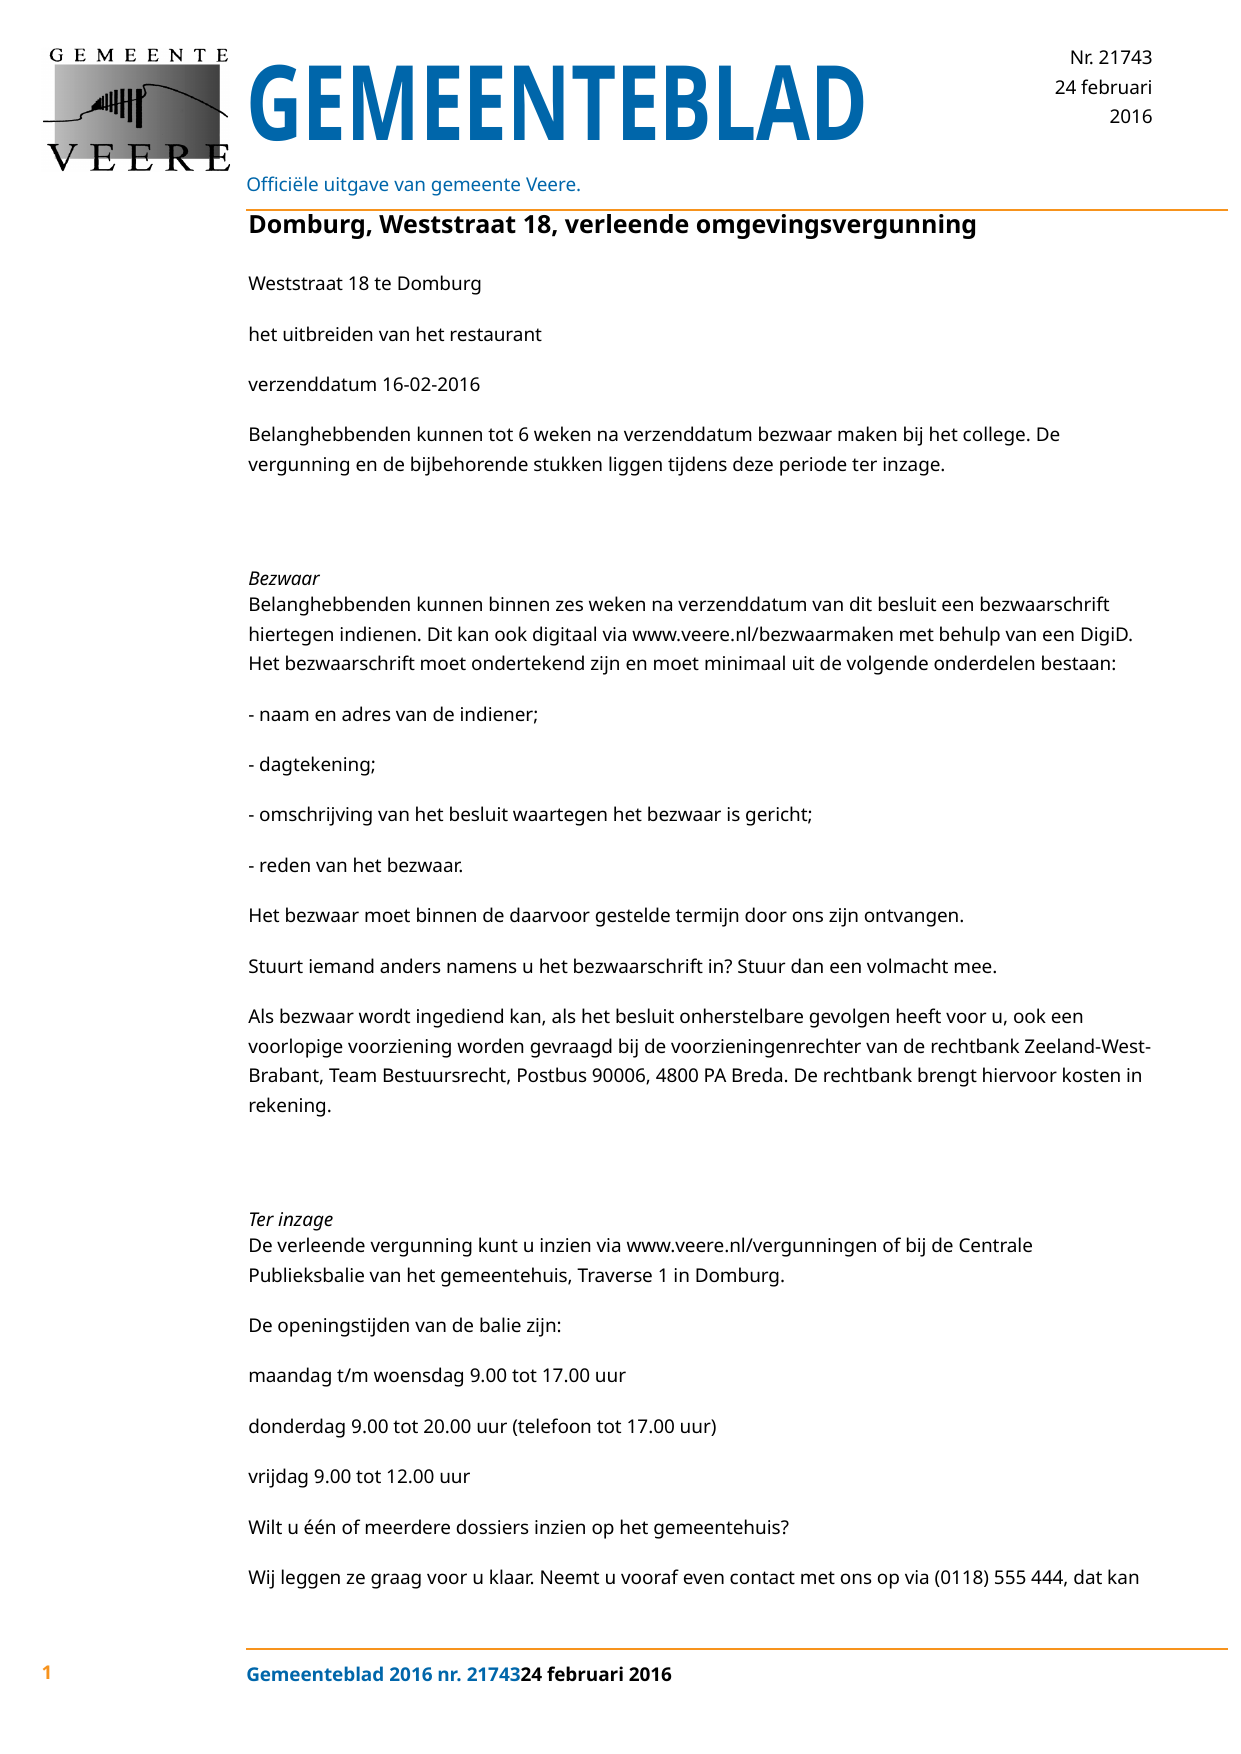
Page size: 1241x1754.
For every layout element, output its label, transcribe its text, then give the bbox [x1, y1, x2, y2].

text Bezwaar [248, 566, 1152, 591]
text verzenddatum 16-02-2016 [248, 371, 1152, 397]
text - naam en adres van de indiener; [248, 701, 1152, 727]
text het uitbreiden van het restaurant [248, 321, 1152, 346]
text Stuurt iemand anders namens u het bezwaarschrift in? Stuur dan een volmacht mee. [248, 953, 1152, 979]
text De openingstijden van de balie zijn: [248, 1312, 1152, 1338]
text De verleende vergunning kunt u inzien via www.veere.nl/vergunningen of bij de Centrale Publieksbalie van het gemeentehuis, Traverse 1 in Domburg. [248, 1232, 1152, 1287]
text maandag t/m woensdag 9.00 tot 17.00 uur [248, 1363, 1152, 1388]
text Weststraat 18 te Domburg [248, 270, 1152, 296]
text donderdag 9.00 tot 20.00 uur (telefoon tot 17.00 uur) [248, 1413, 1152, 1439]
text Wij leggen ze graag voor u klaar. Neemt u vooraf even contact met ons op via (0118) 555 444, dat kan [248, 1564, 1152, 1590]
picture [41, 47, 231, 172]
text vrijdag 9.00 tot 12.00 uur [248, 1463, 1152, 1489]
text Domburg, Weststraat 18, verleende omgevingsvergunning [248, 211, 1152, 241]
text Belanghebbenden kunnen binnen zes weken na verzenddatum van dit besluit een bezwaarschrift hiertegen indienen. Dit kan ook digitaal via www.veere.nl/bezwaarmaken met behulp van een DigiD. Het bezwaarschrift moet ondertekend zijn en moet minimaal uit de volgende onderdelen bestaan: [248, 591, 1152, 676]
text Wilt u één of meerdere dossiers inzien op het gemeentehuis? [248, 1514, 1152, 1539]
text - dagtekening; [248, 751, 1152, 777]
text - reden van het bezwaar. [248, 852, 1152, 878]
text - omschrijving van het besluit waartegen het bezwaar is gericht; [248, 802, 1152, 827]
text Het bezwaar moet binnen de daarvoor gestelde termijn door ons zijn ontvangen. [248, 902, 1152, 928]
text Belanghebbenden kunnen tot 6 weken na verzenddatum bezwaar maken bij het college. De vergunning en de bijbehorende stukken liggen tijdens deze periode ter inzage. [248, 422, 1152, 477]
text Ter inzage [248, 1206, 1152, 1232]
text Als bezwaar wordt ingediend kan, als het besluit onherstelbare gevolgen heeft voor u, ook een voorlopige voorziening worden gevraagd bij de voorzieningenrechter van de rechtbank Zeeland-West-Brabant, Team Bestuursrecht, Postbus 90006, 4800 PA Breda. De rechtbank brengt hiervoor kosten in rekening. [248, 1003, 1152, 1118]
